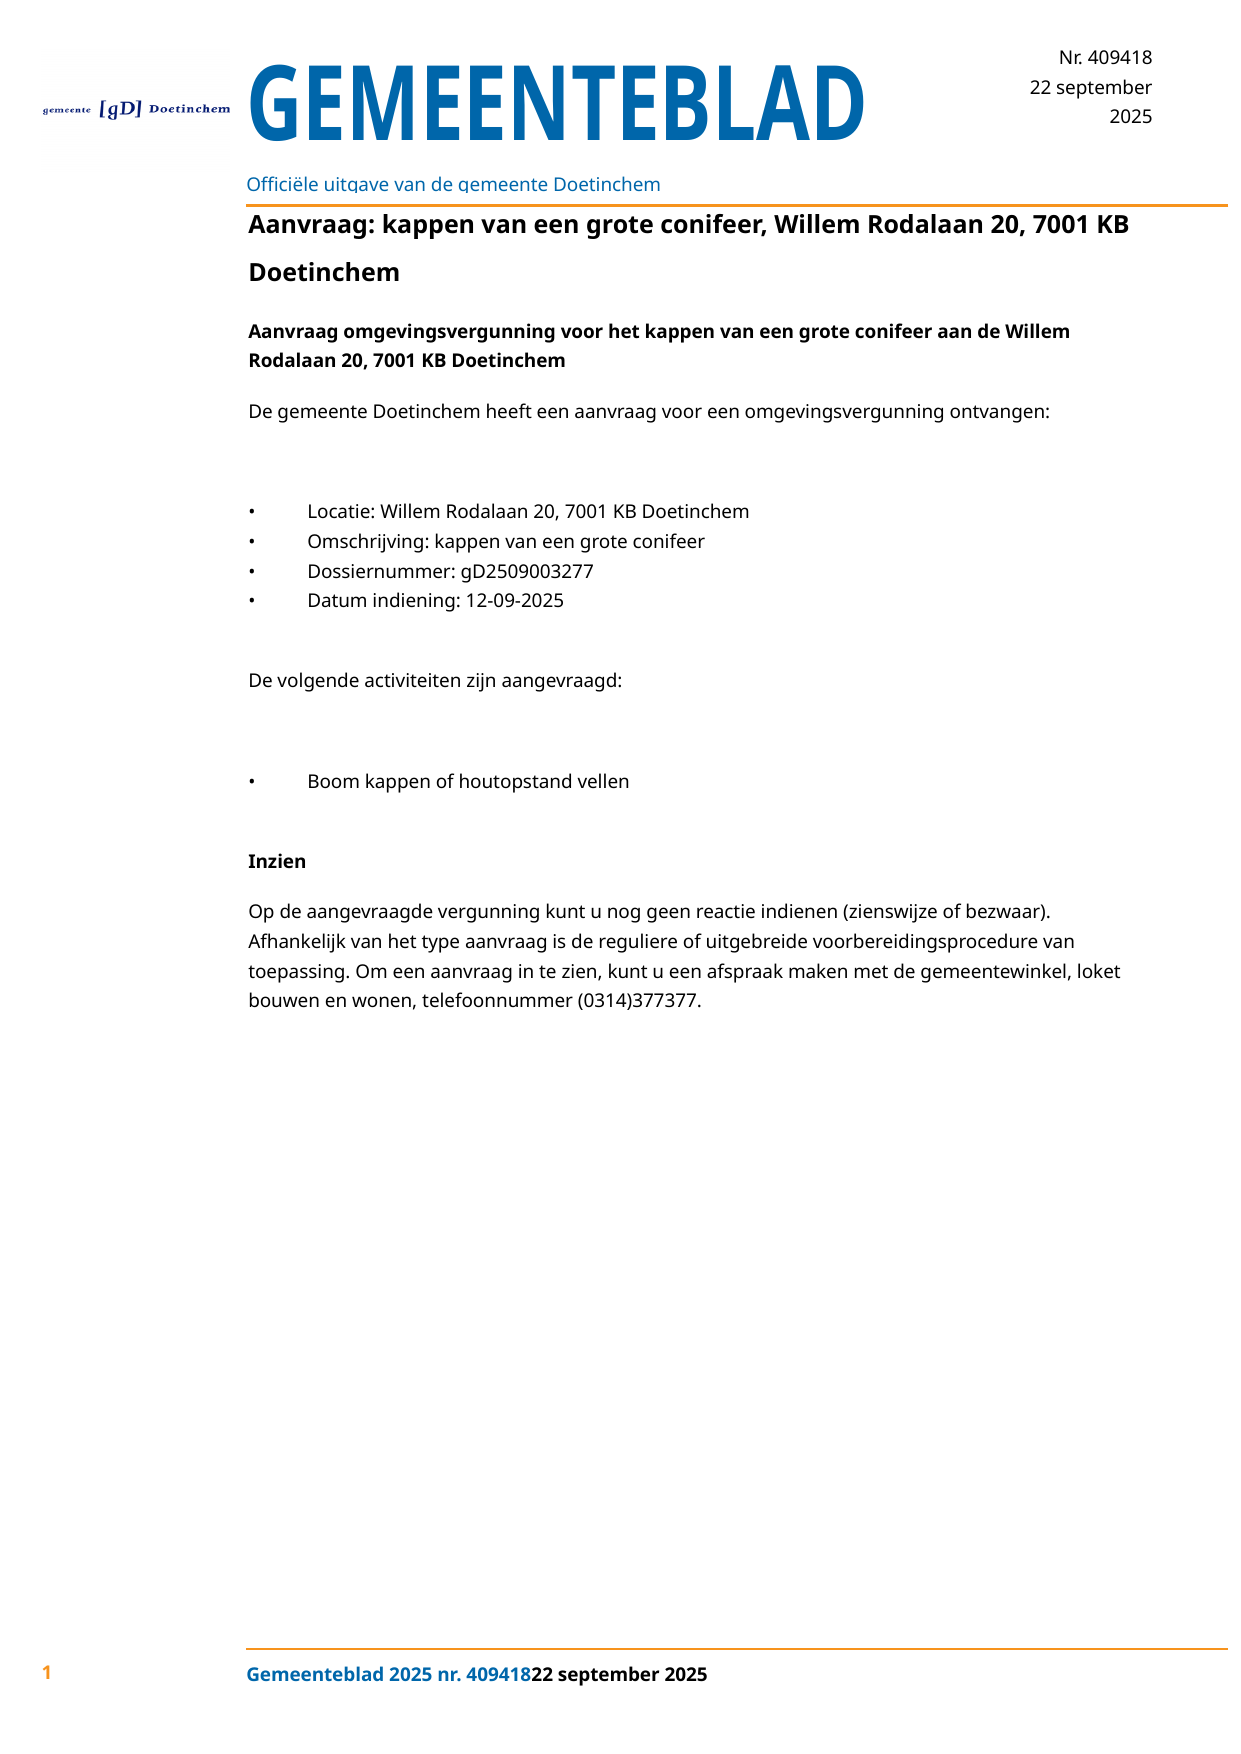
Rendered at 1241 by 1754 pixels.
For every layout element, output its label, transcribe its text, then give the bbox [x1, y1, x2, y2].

list Omschrijving: kappen van een grote conifeer [248, 528, 1152, 554]
list Dossiernummer: gD2509003277 [248, 558, 1152, 584]
list Datum indiening: 12-09-2025 [248, 587, 1152, 613]
text De volgende activiteiten zijn aangevraagd: [248, 667, 1152, 693]
text Aanvraag omgevingsvergunning voor het kappen van een grote conifeer aan de Willem Rodalaan 20, 7001 KB Doetinchem [248, 318, 1152, 373]
list Boom kappen of houtopstand vellen [248, 768, 1152, 794]
text De gemeente Doetinchem heeft een aanvraag voor een omgevingsvergunning ontvangen: [248, 398, 1152, 424]
text Inzien [248, 848, 1152, 874]
text Aanvraag: kappen van een grote conifeer, Willem Rodalaan 20, 7001 KB Doetinchem [248, 207, 1152, 288]
list Locatie: Willem Rodalaan 20, 7001 KB Doetinchem [248, 499, 1152, 524]
text Op de aangevraagde vergunning kunt u nog geen reactie indienen (zienswijze of bezwaar). Afhankelijk van het type aanvraag is de reguliere of uitgebreide voorbereidingsprocedure van toepassing. Om een aanvraag in te zien, kunt u een afspraak maken met de gemeentewinkel, loket bouwen en wonen, telefoonnummer (0314)377377. [248, 899, 1152, 1013]
picture [41, 47, 231, 172]
